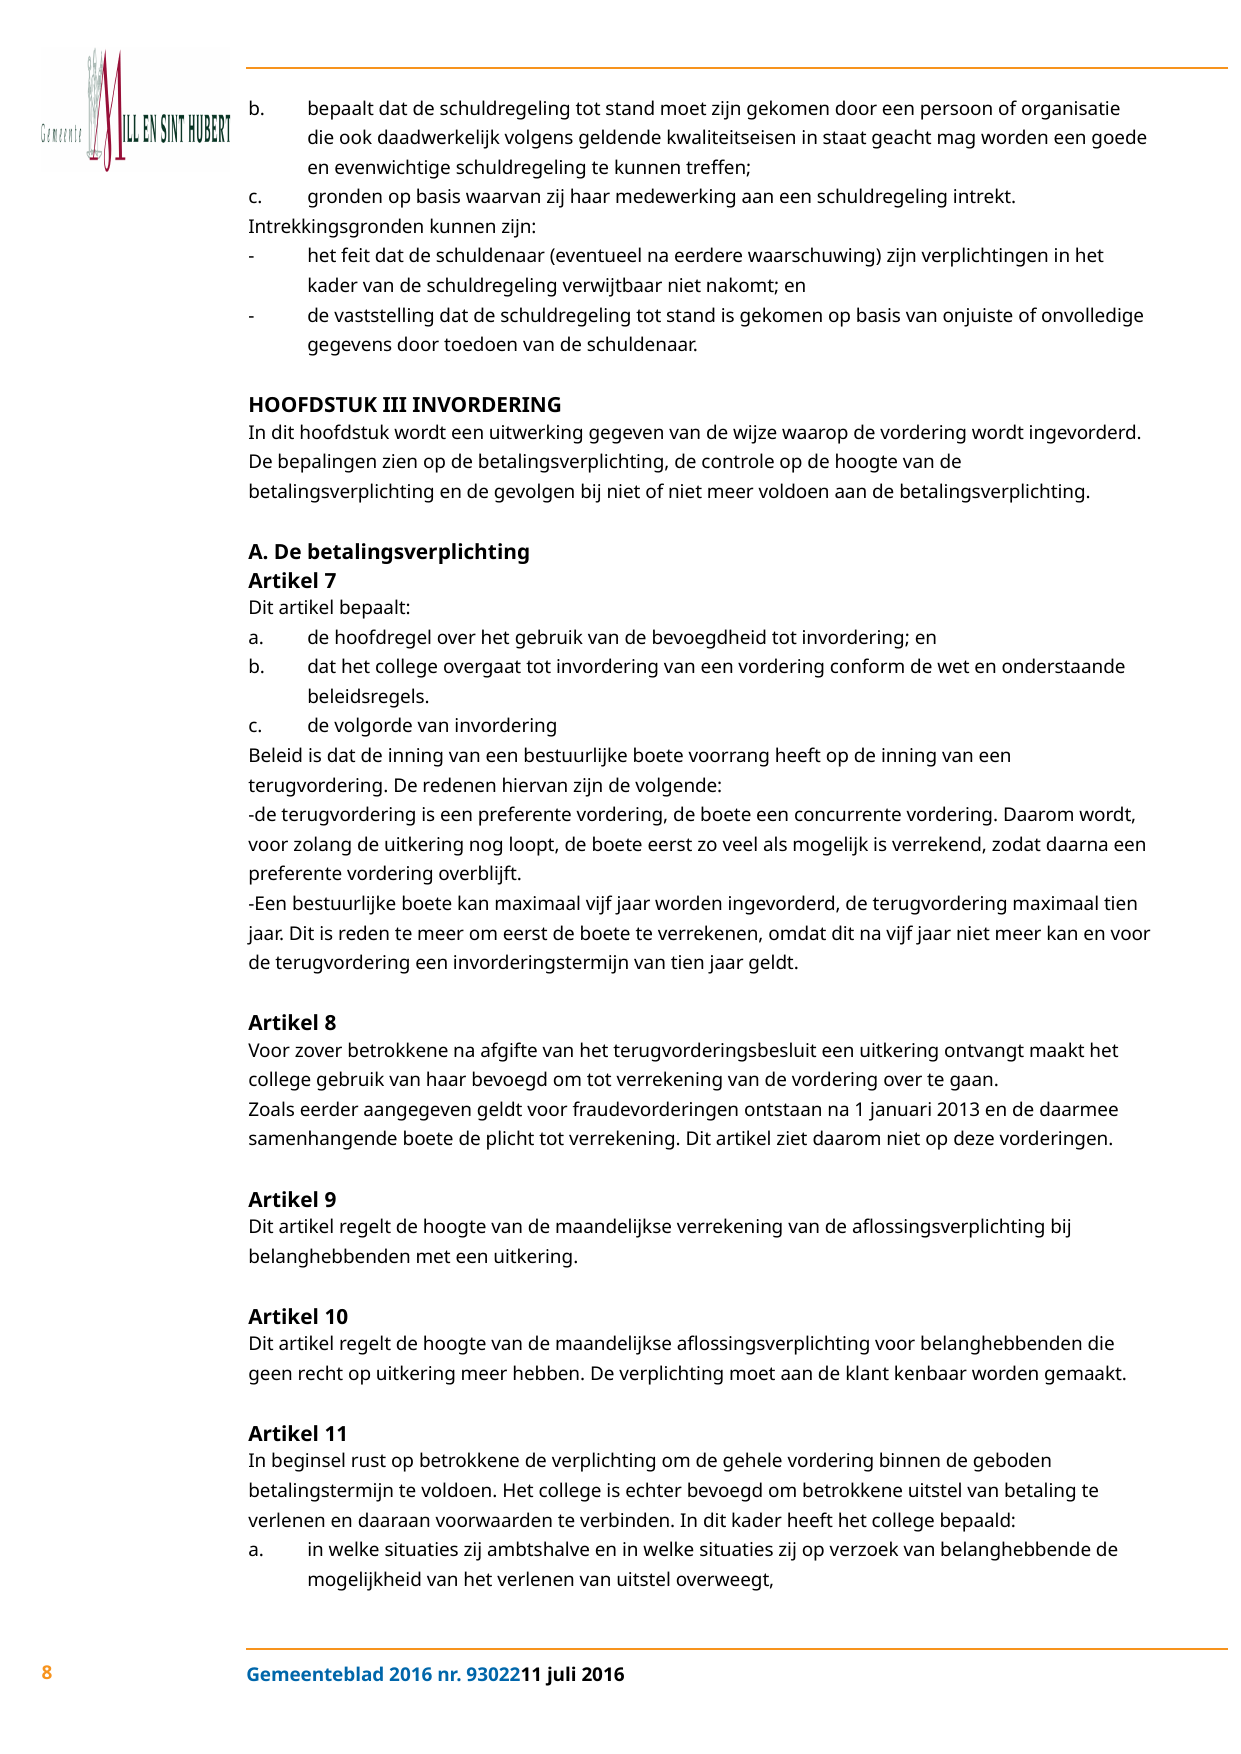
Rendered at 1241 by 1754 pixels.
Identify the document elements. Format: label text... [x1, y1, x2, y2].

text Zoals eerder aangegeven geldt voor fraudevorderingen ontstaan na 1 januari 2013 en de daarmee samenhangende boete de plicht tot verrekening. Dit artikel ziet daarom niet op deze vorderingen. [248, 1096, 1152, 1151]
list in welke situaties zij ambtshalve en in welke situaties zij op verzoek van belanghebbende de mogelijkheid van het verlenen van uitstel overweegt, [248, 1536, 1152, 1592]
list de hoofdregel over het gebruik van de bevoegdheid tot invordering; en [248, 624, 1152, 649]
text Dit artikel regelt de hoogte van de maandelijkse aflossingsverplichting voor belanghebbenden die geen recht op uitkering meer hebben. De verplichting moet aan de klant kenbaar worden gemaakt. [248, 1330, 1152, 1386]
text Artikel 11 [248, 1419, 1152, 1448]
text -de terugvordering is een preferente vordering, de boete een concurrente vordering. Daarom wordt, voor zolang de uitkering nog loopt, de boete eerst zo veel als mogelijk is verrekend, zodat daarna een preferente vordering overblijft. [248, 801, 1152, 886]
text Beleid is dat de inning van een bestuurlijke boete voorrang heeft op de inning van een terugvordering. De redenen hiervan zijn de volgende: [248, 742, 1152, 797]
picture [41, 47, 231, 172]
text Dit artikel regelt de hoogte van de maandelijkse verrekening van de aflossingsverplichting bij belanghebbenden met een uitkering. [248, 1213, 1152, 1268]
text Artikel 10 [248, 1302, 1152, 1330]
list bepaalt dat de schuldregeling tot stand moet zijn gekomen door een persoon of organisatie die ook daadwerkelijk volgens geldende kwaliteitseisen in staat geacht mag worden een goede en evenwichtige schuldregeling te kunnen treffen; [248, 95, 1152, 180]
text Dit artikel bepaalt: [248, 594, 1152, 620]
text -Een bestuurlijke boete kan maximaal vijf jaar worden ingevorderd, de terugvordering maximaal tien jaar. Dit is reden te meer om eerst de boete te verrekenen, omdat dit na vijf jaar niet meer kan en voor de terugvordering een invorderingstermijn van tien jaar geldt. [248, 890, 1152, 975]
text Voor zover betrokkene na afgifte van het terugvorderingsbesluit een uitkering ontvangt maakt het college gebruik van haar bevoegd om tot verrekening van de vordering over te gaan. [248, 1037, 1152, 1092]
list dat het college overgaat tot invordering van een vordering conform de wet en onderstaande beleidsregels. [248, 653, 1152, 709]
text Intrekkingsgronden kunnen zijn: [248, 213, 1152, 239]
text In dit hoofdstuk wordt een uitwerking gegeven van de wijze waarop de vordering wordt ingevorderd. De bepalingen zien op de betalingsverplichting, de controle op de hoogte van de betalingsverplichting en de gevolgen bij niet of niet meer voldoen aan de betalingsverplichting. [248, 419, 1152, 504]
text HOOFDSTUK III INVORDERING [248, 391, 1152, 419]
text Artikel 7 [248, 566, 1152, 594]
text Artikel 8 [248, 1008, 1152, 1037]
list de vaststelling dat de schuldregeling tot stand is gekomen op basis van onjuiste of onvolledige gegevens door toedoen van de schuldenaar. [248, 302, 1152, 357]
list het feit dat de schuldenaar (eventueel na eerdere waarschuwing) zijn verplichtingen in het kader van de schuldregeling verwijtbaar niet nakomt; en [248, 243, 1152, 298]
text In beginsel rust op betrokkene de verplichting om de gehele vordering binnen de geboden betalingstermijn te voldoen. Het college is echter bevoegd om betrokkene uitstel van betaling te verlenen en daaraan voorwaarden te verbinden. In dit kader heeft het college bepaald: [248, 1448, 1152, 1532]
text A. De betalingsverplichting [248, 537, 1152, 566]
list gronden op basis waarvan zij haar medewerking aan een schuldregeling intrekt. [248, 183, 1152, 209]
text Artikel 9 [248, 1185, 1152, 1213]
list de volgorde van invordering [248, 713, 1152, 738]
